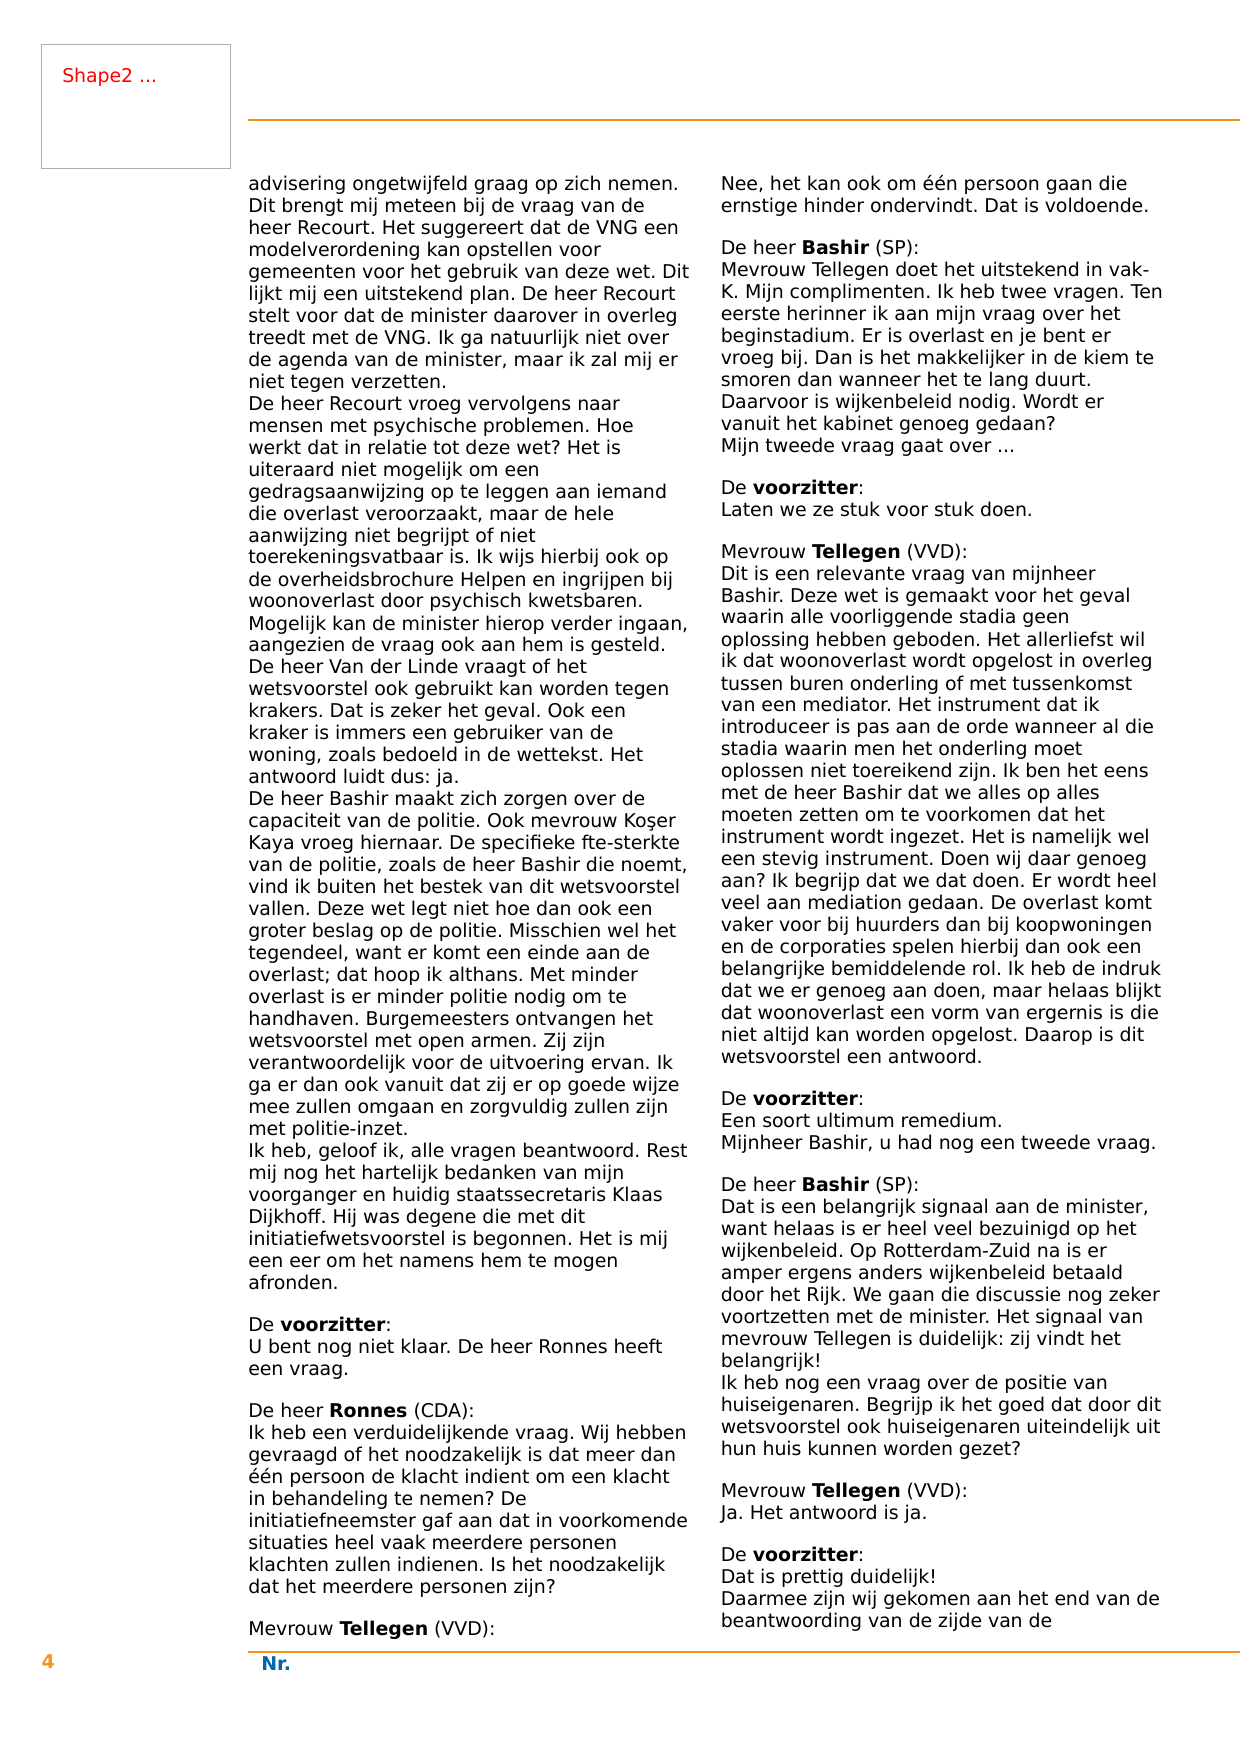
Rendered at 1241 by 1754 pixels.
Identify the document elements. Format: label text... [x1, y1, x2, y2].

text Mevrouw Tellegen doet het uitstekend in vak-K. Mijn complimenten. Ik heb twee vragen. Ten eerste herinner ik aan mijn vraag over het beginstadium. Er is overlast en je bent er vroeg bij. Dan is het makkelijker in de kiem te smoren dan wanneer het te lang duurt. Daarvoor is wijkenbeleid nodig. Wordt er vanuit het kabinet genoeg gedaan? [721, 259, 1163, 434]
text Dat is een belangrijk signaal aan de minister, want helaas is er heel veel bezuinigd op het wijkenbeleid. Op Rotterdam-Zuid na is er amper ergens anders wijkenbeleid betaald door het Rijk. We gaan die discussie nog zeker voortzetten met de minister. Het signaal van mevrouw Tellegen is duidelijk: zij vindt het belangrijk! [721, 1196, 1163, 1372]
text advisering ongetwijfeld graag op zich nemen. [248, 173, 691, 195]
text Dat is prettig duidelijk! [721, 1566, 1163, 1588]
text De heer Bashir maakt zich zorgen over de capaciteit van de politie. Ook mevrouw Koşer Kaya vroeg hiernaar. De specifieke fte-sterkte van de politie, zoals de heer Bashir die noemt, vind ik buiten het bestek van dit wetsvoorstel vallen. Deze wet legt niet hoe dan ook een groter beslag op de politie. Misschien wel het tegendeel, want er komt een einde aan de overlast; dat hoop ik althans. Met minder overlast is er minder politie nodig om te handhaven. Burgemeesters ontvangen het wetsvoorstel met open armen. Zij zijn verantwoordelijk voor de uitvoering ervan. Ik ga er dan ook vanuit dat zij er op goede wijze mee zullen omgaan en zorgvuldig zullen zijn met politie-inzet. [248, 788, 691, 1140]
text Ik heb nog een vraag over de positie van huiseigenaren. Begrijp ik het goed dat door dit wetsvoorstel ook huiseigenaren uiteindelijk uit hun huis kunnen worden gezet? [721, 1372, 1163, 1460]
text Daarmee zijn wij gekomen aan het end van de beantwoording van de zijde van de [721, 1588, 1163, 1632]
text Een soort ultimum remedium. [721, 1110, 1163, 1132]
text De voorzitter: [721, 1544, 1163, 1566]
text Nee, het kan ook om één persoon gaan die ernstige hinder ondervindt. Dat is voldoende. [721, 173, 1163, 217]
text Ja. Het antwoord is ja. [721, 1502, 1163, 1524]
text De heer Bashir (SP): [721, 237, 1163, 259]
text U bent nog niet klaar. De heer Ronnes heeft een vraag. [248, 1336, 691, 1380]
text Mevrouw Tellegen (VVD): [248, 1617, 691, 1639]
text De voorzitter: [721, 1088, 1163, 1110]
text De voorzitter: [248, 1314, 691, 1336]
text Mevrouw Tellegen (VVD): [721, 1480, 1163, 1502]
text Laten we ze stuk voor stuk doen. [721, 498, 1163, 521]
text De voorzitter: [721, 477, 1163, 498]
text De heer Van der Linde vraagt of het wetsvoorstel ook gebruikt kan worden tegen krakers. Dat is zeker het geval. Ook een kraker is immers een gebruiker van de woning, zoals bedoeld in de wettekst. Het antwoord luidt dus: ja. [248, 656, 691, 788]
text De heer Bashir (SP): [721, 1174, 1163, 1196]
text De heer Ronnes (CDA): [248, 1400, 691, 1422]
text Ik heb, geloof ik, alle vragen beantwoord. Rest mij nog het hartelijk bedanken van mijn voorganger en huidig staatssecretaris Klaas Dijkhoff. Hij was degene die met dit initiatiefwetsvoorstel is begonnen. Het is mij een eer om het namens hem te mogen afronden. [248, 1140, 691, 1294]
text Ik heb een verduidelijkende vraag. Wij hebben gevraagd of het noodzakelijk is dat meer dan één persoon de klacht indient om een klacht in behandeling te nemen? De initiatiefneemster gaf aan dat in voorkomende situaties heel vaak meerdere personen klachten zullen indienen. Is het noodzakelijk dat het meerdere personen zijn? [248, 1422, 691, 1597]
text Dit brengt mij meteen bij de vraag van de heer Recourt. Het suggereert dat de VNG een modelverordening kan opstellen voor gemeenten voor het gebruik van deze wet. Dit lijkt mij een uitstekend plan. De heer Recourt stelt voor dat de minister daarover in overleg treedt met de VNG. Ik ga natuurlijk niet over de agenda van de minister, maar ik zal mij er niet tegen verzetten. [248, 195, 691, 393]
text Mevrouw Tellegen (VVD): [721, 541, 1163, 562]
text Dit is een relevante vraag van mijnheer Bashir. Deze wet is gemaakt voor het geval waarin alle voorliggende stadia geen oplossing hebben geboden. Het allerliefst wil ik dat woonoverlast wordt opgelost in overleg tussen buren onderling of met tussenkomst van een mediator. Het instrument dat ik introduceer is pas aan de orde wanneer al die stadia waarin men het onderling moet oplossen niet toereikend zijn. Ik ben het eens met de heer Bashir dat we alles op alles moeten zetten om te voorkomen dat het instrument wordt ingezet. Het is namelijk wel een stevig instrument. Doen wij daar genoeg aan? Ik begrijp dat we dat doen. Er wordt heel veel aan mediation gedaan. De overlast komt vaker voor bij huurders dan bij koopwoningen en de corporaties spelen hierbij dan ook een belangrijke bemiddelende rol. Ik heb de indruk dat we er genoeg aan doen, maar helaas blijkt dat woonoverlast een vorm van ergernis is die niet altijd kan worden opgelost. Daarop is dit wetsvoorstel een antwoord. [721, 562, 1163, 1068]
text Mijn tweede vraag gaat over ... [721, 434, 1163, 457]
text De heer Recourt vroeg vervolgens naar mensen met psychische problemen. Hoe werkt dat in relatie tot deze wet? Het is uiteraard niet mogelijk om een gedragsaanwijzing op te leggen aan iemand die overlast veroorzaakt, maar de hele aanwijzing niet begrijpt of niet toerekeningsvatbaar is. Ik wijs hierbij ook op de overheidsbrochure Helpen en ingrijpen bij woonoverlast door psychisch kwetsbaren. Mogelijk kan de minister hierop verder ingaan, aangezien de vraag ook aan hem is gesteld. [248, 393, 691, 656]
text Mijnheer Bashir, u had nog een tweede vraag. [721, 1132, 1163, 1154]
